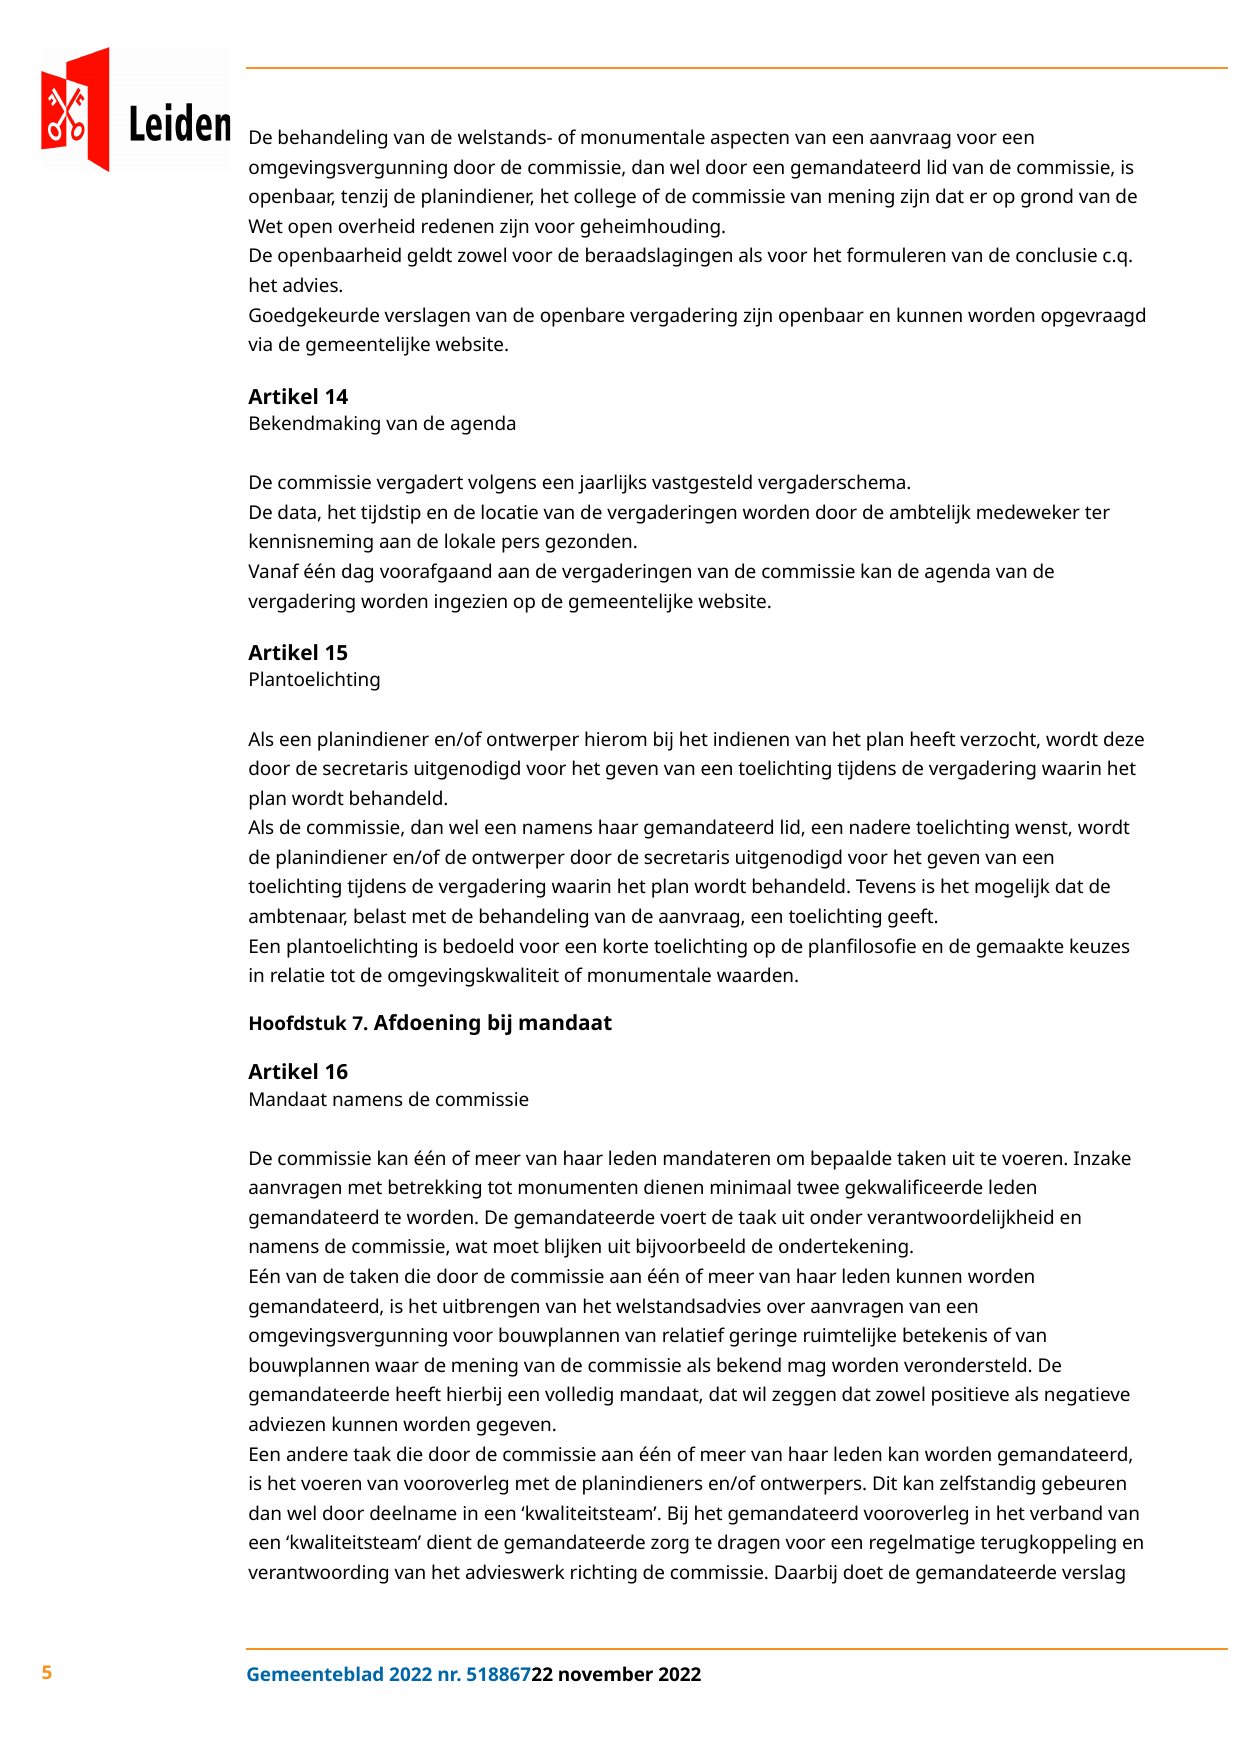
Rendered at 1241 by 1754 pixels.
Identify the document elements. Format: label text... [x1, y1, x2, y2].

text Mandaat namens de commissie [248, 1086, 1152, 1112]
text Als de commissie, dan wel een namens haar gemandateerd lid, een nadere toelichting wenst, wordt de planindiener en/of de ontwerper door de secretaris uitgenodigd voor het geven van een toelichting tijdens de vergadering waarin het plan wordt behandeld. Tevens is het mogelijk dat de ambtenaar, belast met de behandeling van de aanvraag, een toelichting geeft. [248, 814, 1152, 929]
text Eén van de taken die door de commissie aan één of meer van haar leden kunnen worden gemandateerd, is het uitbrengen van het welstandsadvies over aanvragen van een omgevingsvergunning voor bouwplannen van relatief geringe ruimtelijke betekenis of van bouwplannen waar de mening van de commissie als bekend mag worden verondersteld. De gemandateerde heeft hierbij een volledig mandaat, dat wil zeggen dat zowel positieve als negatieve adviezen kunnen worden gegeven. [248, 1263, 1152, 1437]
text Artikel 16 [248, 1057, 1152, 1086]
picture [41, 47, 231, 172]
text De behandeling van de welstands- of monumentale aspecten van een aanvraag voor een omgevingsvergunning door de commissie, dan wel door een gemandateerd lid van de commissie, is openbaar, tenzij de planindiener, het college of de commissie van mening zijn dat er op grond van de Wet open overheid redenen zijn voor geheimhouding. [248, 124, 1152, 239]
text De commissie kan één of meer van haar leden mandateren om bepaalde taken uit te voeren. Inzake aanvragen met betrekking tot monumenten dienen minimaal twee gekwalificeerde leden gemandateerd te worden. De gemandateerde voert de taak uit onder verantwoordelijkheid en namens de commissie, wat moet blijken uit bijvoorbeeld de ondertekening. [248, 1145, 1152, 1259]
text Artikel 15 [248, 638, 1152, 667]
text Hoofdstuk 7. Afdoening bij mandaat [248, 1008, 1152, 1037]
text De commissie vergadert volgens een jaarlijks vastgesteld vergaderschema. [248, 469, 1152, 495]
text De data, het tijdstip en de locatie van de vergaderingen worden door de ambtelijk medeweker ter kennisneming aan de lokale pers gezonden. [248, 499, 1152, 554]
text Een andere taak die door de commissie aan één of meer van haar leden kan worden gemandateerd, is het voeren van vooroverleg met de planindieners en/of ontwerpers. Dit kan zelfstandig gebeuren dan wel door deelname in een ‘kwaliteitsteam’. Bij het gemandateerd vooroverleg in het verband van een ‘kwaliteitsteam’ dient de gemandateerde zorg te dragen voor een regelmatige terugkoppeling en verantwoording van het advieswerk richting de commissie. Daarbij doet de gemandateerde verslag [248, 1441, 1152, 1585]
text Bekendmaking van de agenda [248, 410, 1152, 436]
text Artikel 14 [248, 382, 1152, 410]
text Vanaf één dag voorafgaand aan de vergaderingen van de commissie kan de agenda van de vergadering worden ingezien op de gemeentelijke website. [248, 558, 1152, 613]
text Als een planindiener en/of ontwerper hierom bij het indienen van het plan heeft verzocht, wordt deze door de secretaris uitgenodigd voor het geven van een toelichting tijdens de vergadering waarin het plan wordt behandeld. [248, 726, 1152, 811]
text Een plantoelichting is bedoeld voor een korte toelichting op de planfilosofie en de gemaakte keuzes in relatie tot de omgevingskwaliteit of monumentale waarden. [248, 933, 1152, 988]
text Goedgekeurde verslagen van de openbare vergadering zijn openbaar en kunnen worden opgevraagd via de gemeentelijke website. [248, 302, 1152, 357]
text De openbaarheid geldt zowel voor de beraadslagingen als voor het formuleren van de conclusie c.q. het advies. [248, 243, 1152, 298]
text Plantoelichting [248, 667, 1152, 692]
